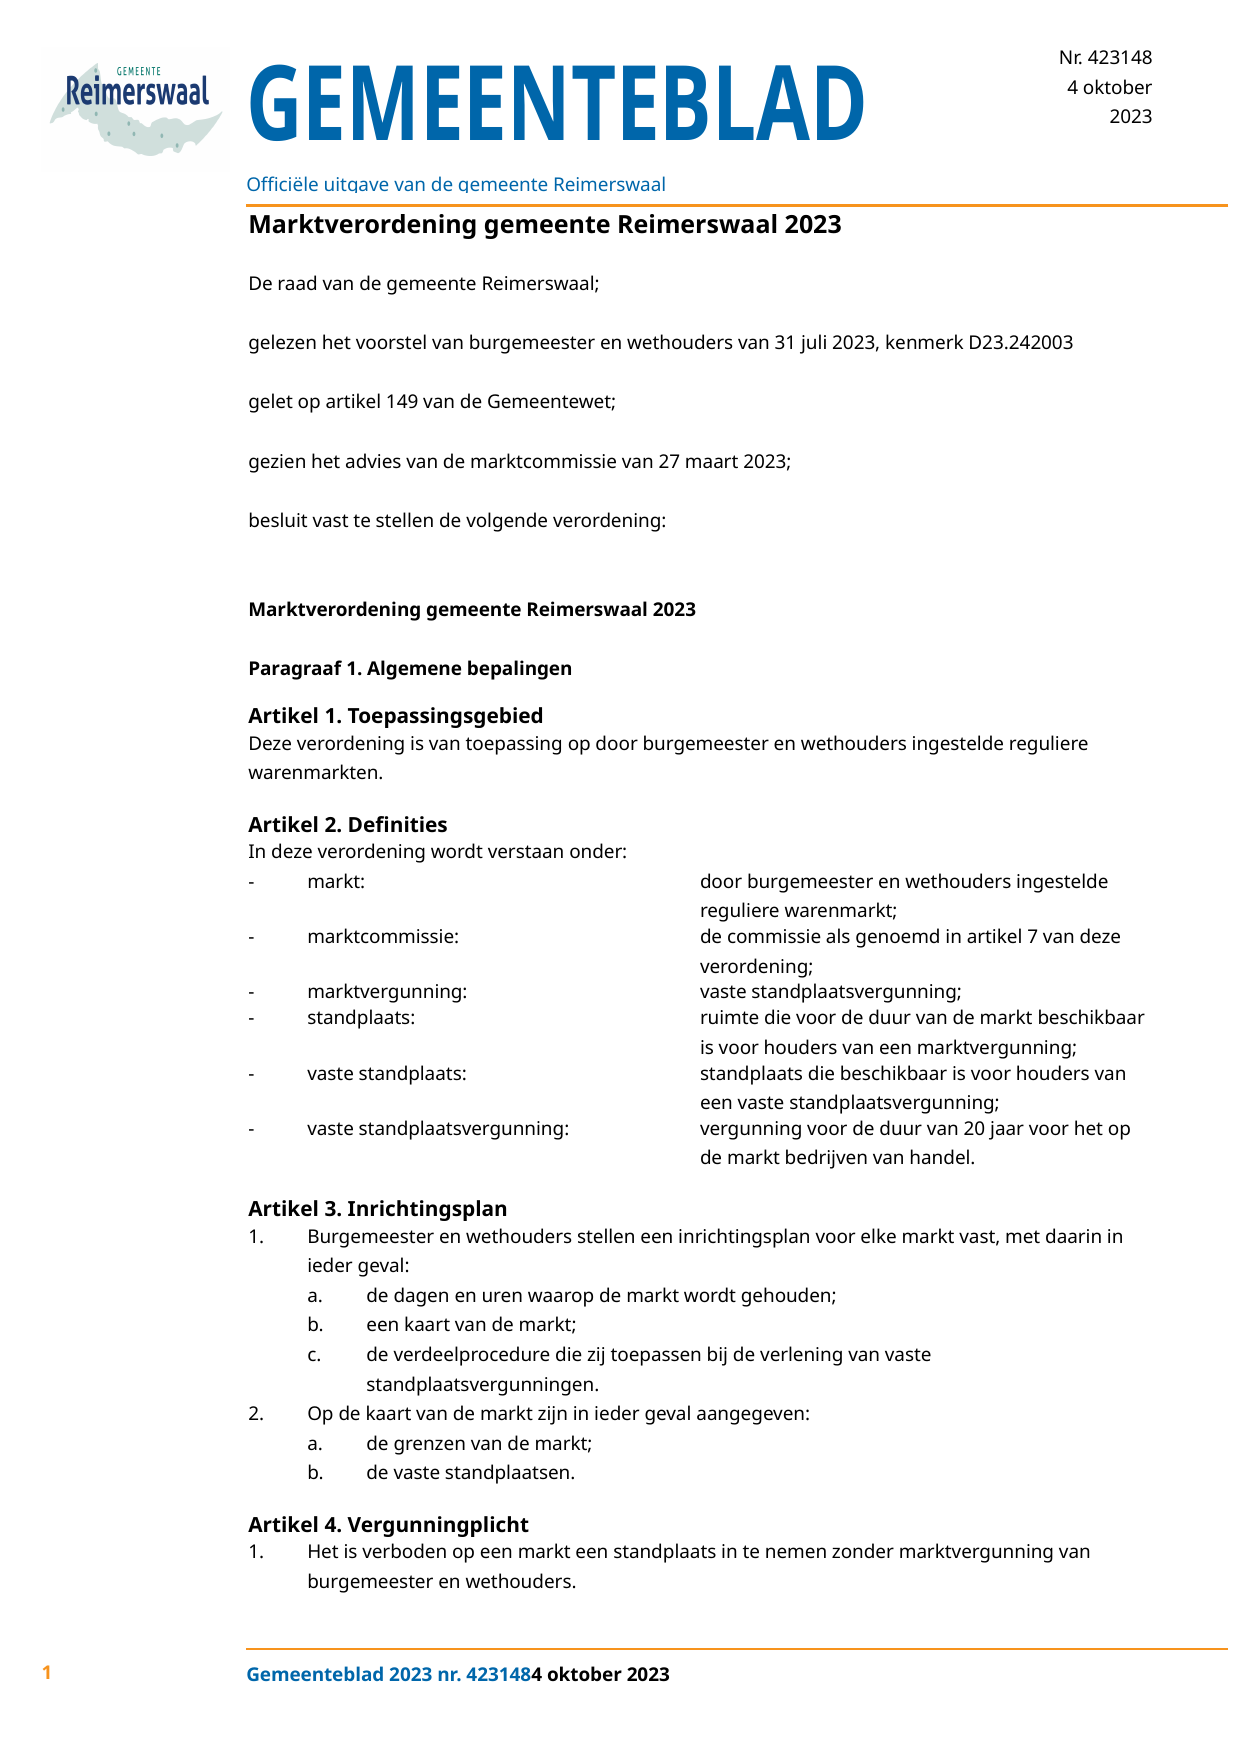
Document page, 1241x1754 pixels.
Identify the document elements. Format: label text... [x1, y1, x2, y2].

list Het is verboden op een markt een standplaats in te nemen zonder marktvergunning van burgemeester en wethouders. [248, 1538, 1152, 1594]
table_cell ruimte die voor de duur van de markt beschikbaar is voor houders van een marktvergunning; [700, 1004, 1152, 1060]
text besluit vast te stellen de volgende verordening: [248, 507, 1152, 533]
list Burgemeester en wethouders stellen een inrichtingsplan voor elke markt vast, met daarin in ieder geval: [248, 1223, 1152, 1278]
list Op de kaart van de markt zijn in ieder geval aangegeven: [248, 1400, 1152, 1426]
table_cell marktvergunning: [248, 979, 700, 1004]
text Paragraaf 1. Algemene bepalingen [248, 655, 1152, 681]
text Marktverordening gemeente Reimerswaal 2023 [248, 596, 1152, 621]
table_cell vaste standplaatsvergunning; [700, 979, 1152, 1004]
table_header markt: [248, 868, 700, 923]
text gelezen het voorstel van burgemeester en wethouders van 31 juli 2023, kenmerk D23.242003 [248, 329, 1152, 355]
list de dagen en uren waarop de markt wordt gehouden; [307, 1282, 1152, 1308]
list de vaste standplaatsen. [307, 1459, 1152, 1485]
text Artikel 2. Definities [248, 810, 1152, 838]
picture [41, 47, 231, 172]
table_cell de commissie als genoemd in artikel 7 van deze verordening; [700, 923, 1152, 979]
text Marktverordening gemeente Reimerswaal 2023 [248, 207, 1152, 241]
text In deze verordening wordt verstaan onder: [248, 838, 1152, 864]
table_cell marktcommissie: [248, 923, 700, 979]
table_cell vaste standplaats: [248, 1060, 700, 1115]
table_cell standplaats: [248, 1004, 700, 1060]
list de verdeelprocedure die zij toepassen bij de verlening van vaste standplaatsvergunningen. [307, 1341, 1152, 1396]
table_cell vergunning voor de duur van 20 jaar voor het op de markt bedrijven van handel. [700, 1115, 1152, 1170]
text Artikel 1. Toepassingsgebied [248, 701, 1152, 730]
text gelet op artikel 149 van de Gemeentewet; [248, 389, 1152, 414]
text Deze verordening is van toepassing op door burgemeester en wethouders ingestelde reguliere warenmarkten. [248, 730, 1152, 785]
text gezien het advies van de marktcommissie van 27 maart 2023; [248, 448, 1152, 473]
table_cell vaste standplaatsvergunning: [248, 1115, 700, 1170]
table_header door burgemeester en wethouders ingestelde reguliere warenmarkt; [700, 868, 1152, 923]
table_cell standplaats die beschikbaar is voor houders van een vaste standplaatsvergunning; [700, 1060, 1152, 1115]
text Artikel 4. Vergunningplicht [248, 1510, 1152, 1538]
text De raad van de gemeente Reimerswaal; [248, 270, 1152, 296]
text Artikel 3. Inrichtingsplan [248, 1194, 1152, 1223]
list de grenzen van de markt; [307, 1430, 1152, 1456]
list een kaart van de markt; [307, 1312, 1152, 1337]
